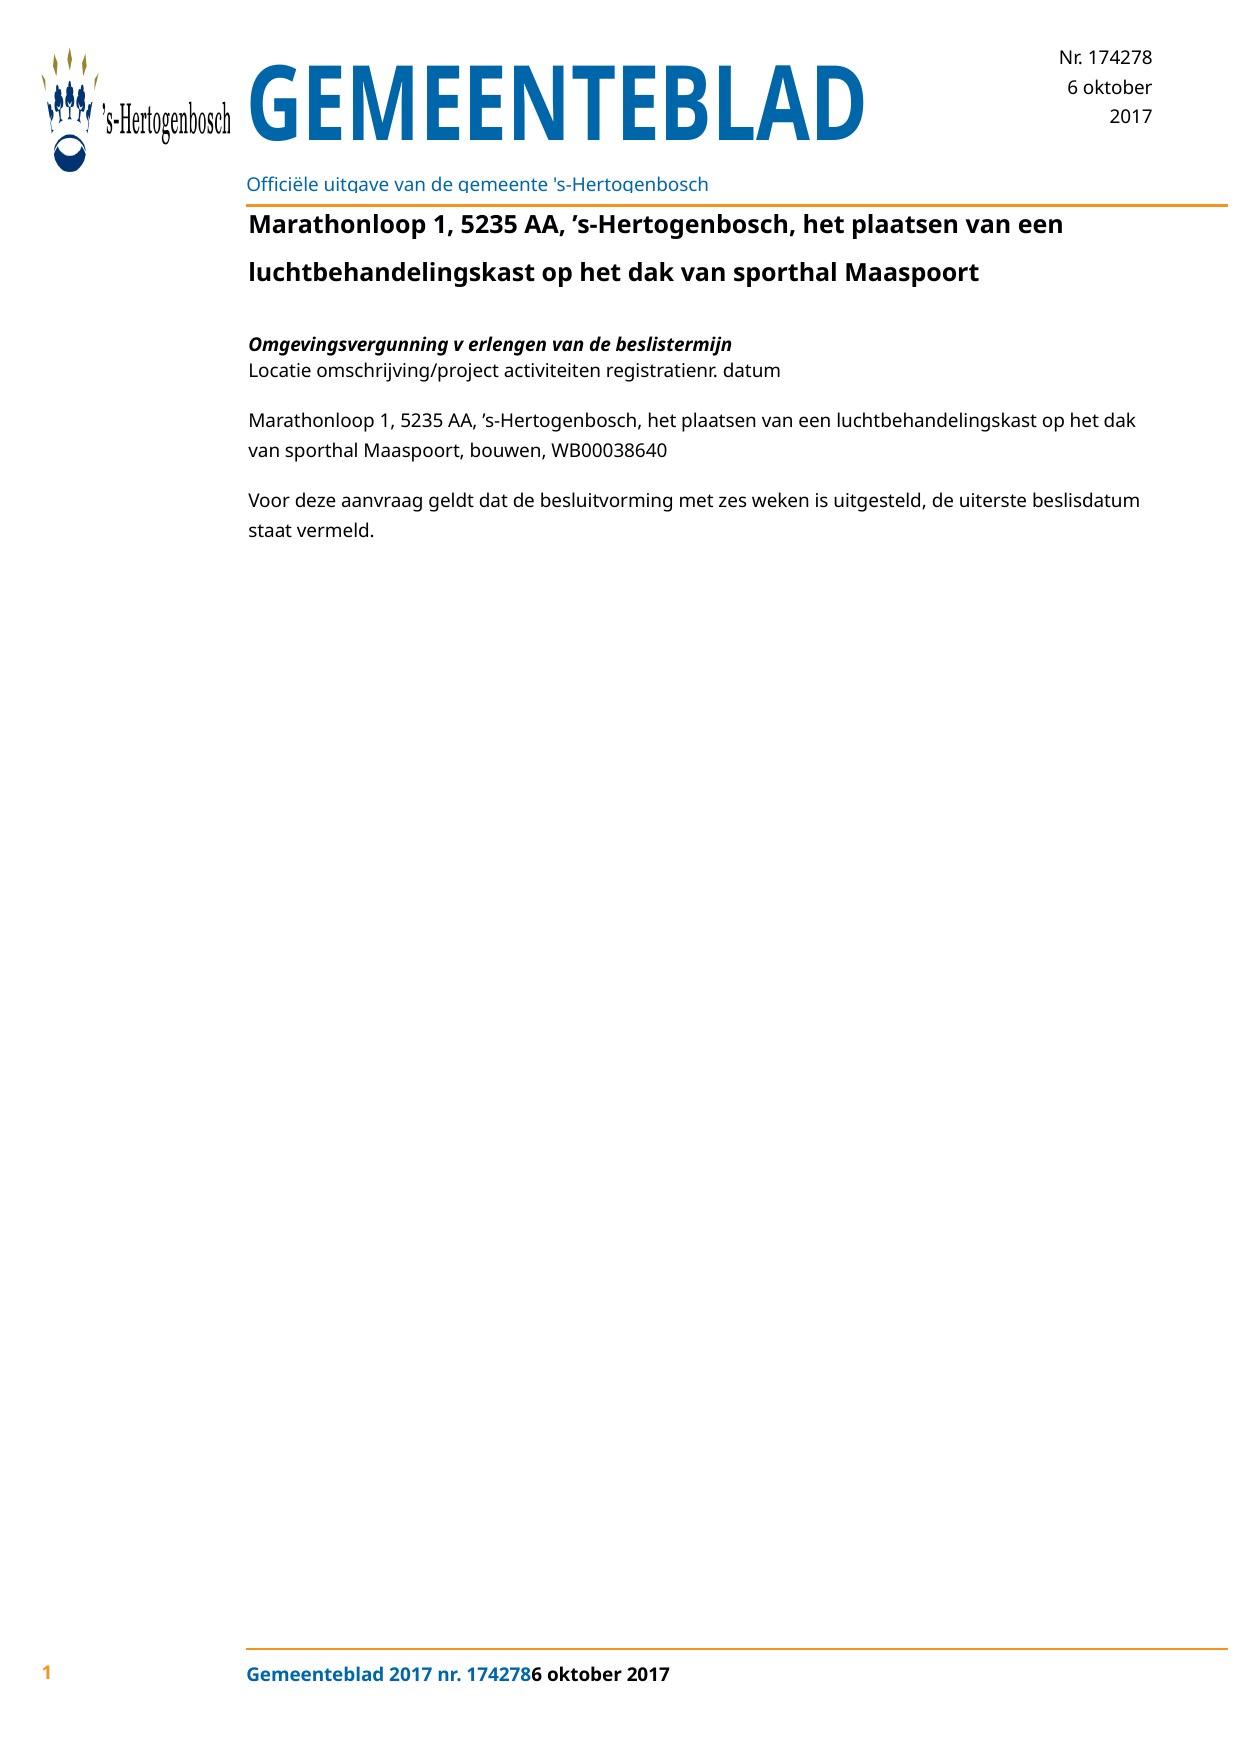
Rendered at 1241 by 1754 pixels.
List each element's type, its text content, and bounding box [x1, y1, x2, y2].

text Marathonloop 1, 5235 AA, ’s-Hertogenbosch, het plaatsen van een luchtbehandelingskast op het dak van sporthal Maaspoort, bouwen, WB00038640 [248, 408, 1152, 463]
text Omgevingsvergunning v erlengen van de beslistermijn [248, 331, 1152, 357]
text Locatie omschrijving/project activiteiten registratienr. datum [248, 357, 1152, 383]
text Marathonloop 1, 5235 AA, ’s-Hertogenbosch, het plaatsen van een luchtbehandelingskast op het dak van sporthal Maaspoort [248, 207, 1152, 288]
text Voor deze aanvraag geldt dat de besluitvorming met zes weken is uitgesteld, de uiterste beslisdatum staat vermeld. [248, 488, 1152, 543]
picture [41, 47, 231, 172]
